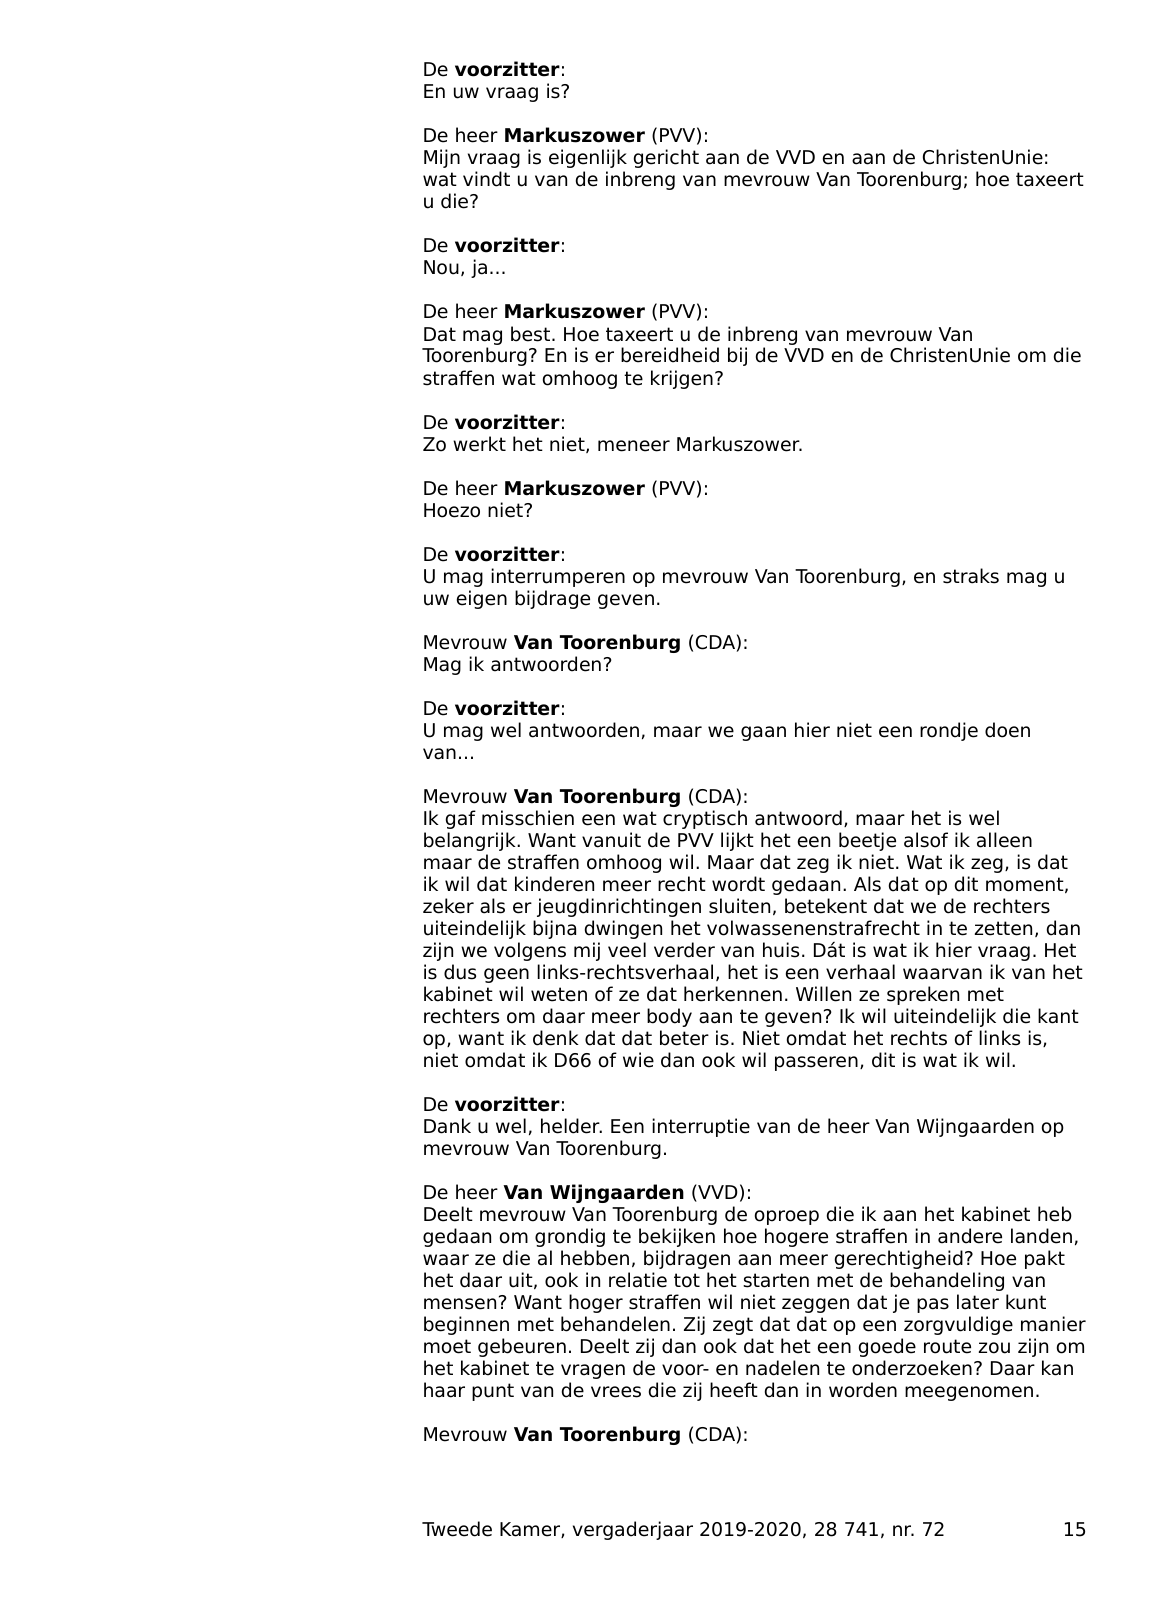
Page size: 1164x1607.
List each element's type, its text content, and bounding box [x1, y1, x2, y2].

text En uw vraag is? [422, 81, 1087, 103]
text De voorzitter: [422, 412, 1087, 433]
text Mevrouw Van Toorenburg (CDA): [422, 786, 1087, 808]
text Mag ik antwoorden? [422, 654, 1087, 676]
text De voorzitter: [422, 1094, 1087, 1116]
text Ik gaf misschien een wat cryptisch antwoord, maar het is wel belangrijk. Want vanuit de PVV lijkt het een beetje alsof ik alleen maar de straffen omhoog wil. Maar dat zeg ik niet. Wat ik zeg, is dat ik wil dat kinderen meer recht wordt gedaan. Als dat op dit moment, zeker als er jeugdinrichtingen sluiten, betekent dat we de rechters uiteindelijk bijna dwingen het volwassenenstrafrecht in te zetten, dan zijn we volgens mij veel verder van huis. Dát is wat ik hier vraag. Het is dus geen links-rechtsverhaal, het is een verhaal waarvan ik van het kabinet wil weten of ze dat herkennen. Willen ze spreken met rechters om daar meer body aan te geven? Ik wil uiteindelijk die kant op, want ik denk dat dat beter is. Niet omdat het rechts of links is, niet omdat ik D66 of wie dan ook wil passeren, dit is wat ik wil. [422, 808, 1087, 1072]
text Dat mag best. Hoe taxeert u de inbreng van mevrouw Van Toorenburg? En is er bereidheid bij de VVD en de ChristenUnie om die straffen wat omhoog te krijgen? [422, 323, 1087, 389]
text U mag interrumperen op mevrouw Van Toorenburg, en straks mag u uw eigen bijdrage geven. [422, 566, 1087, 610]
text Nou, ja... [422, 257, 1087, 279]
text De heer Markuszower (PVV): [422, 478, 1087, 500]
text Deelt mevrouw Van Toorenburg de oproep die ik aan het kabinet heb gedaan om grondig te bekijken hoe hogere straffen in andere landen, waar ze die al hebben, bijdragen aan meer gerechtigheid? Hoe pakt het daar uit, ook in relatie tot het starten met de behandeling van mensen? Want hoger straffen wil niet zeggen dat je pas later kunt beginnen met behandelen. Zij zegt dat dat op een zorgvuldige manier moet gebeuren. Deelt zij dan ook dat het een goede route zou zijn om het kabinet te vragen de voor- en nadelen te onderzoeken? Daar kan haar punt van de vrees die zij heeft dan in worden meegenomen. [422, 1204, 1087, 1402]
text Mijn vraag is eigenlijk gericht aan de VVD en aan de ChristenUnie: wat vindt u van de inbreng van mevrouw Van Toorenburg; hoe taxeert u die? [422, 147, 1087, 213]
text De heer Van Wijngaarden (VVD): [422, 1182, 1087, 1204]
text Zo werkt het niet, meneer Markuszower. [422, 433, 1087, 456]
text Mevrouw Van Toorenburg (CDA): [422, 632, 1087, 654]
text Mevrouw Van Toorenburg (CDA): [422, 1424, 1087, 1446]
text De voorzitter: [422, 544, 1087, 566]
text De heer Markuszower (PVV): [422, 125, 1087, 147]
text De voorzitter: [422, 698, 1087, 720]
text De heer Markuszower (PVV): [422, 301, 1087, 323]
text Dank u wel, helder. Een interruptie van de heer Van Wijngaarden op mevrouw Van Toorenburg. [422, 1116, 1087, 1160]
text De voorzitter: [422, 235, 1087, 257]
text Hoezo niet? [422, 500, 1087, 522]
text U mag wel antwoorden, maar we gaan hier niet een rondje doen van... [422, 720, 1087, 764]
text De voorzitter: [422, 59, 1087, 81]
